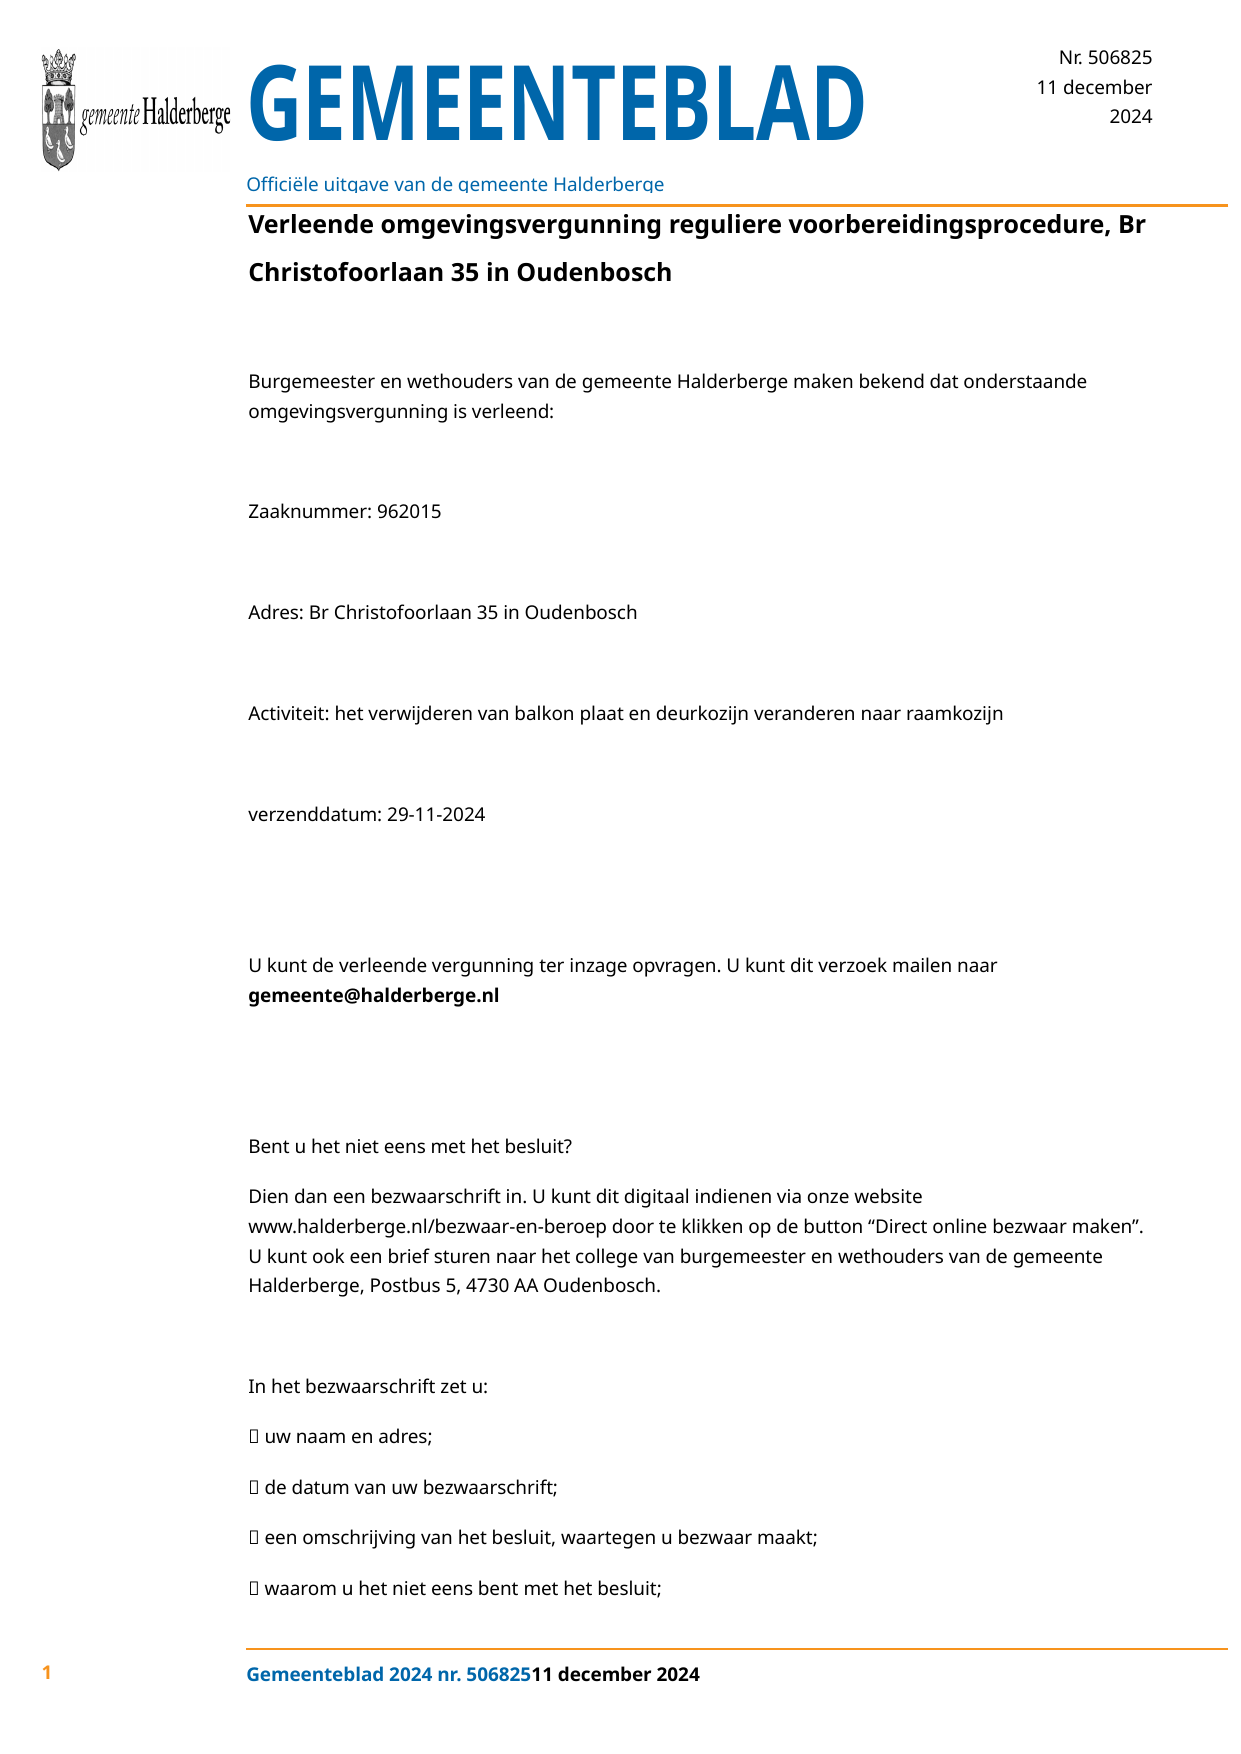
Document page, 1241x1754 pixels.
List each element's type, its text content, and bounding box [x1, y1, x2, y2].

text Burgemeester en wethouders van de gemeente Halderberge maken bekend dat onderstaande omgevingsvergunning is verleend: [248, 368, 1152, 424]
text verzenddatum: 29-11-2024 [248, 801, 1152, 827]
text  uw naam en adres; [248, 1424, 1152, 1449]
text Bent u het niet eens met het besluit? [248, 1133, 1152, 1159]
text U kunt de verleende vergunning ter inzage opvragen. U kunt dit verzoek mailen naar gemeente@halderberge.nl [248, 952, 1152, 1008]
text In het bezwaarschrift zet u: [248, 1373, 1152, 1399]
text  waarom u het niet eens bent met het besluit; [248, 1575, 1152, 1601]
text Adres: Br Christofoorlaan 35 in Oudenbosch [248, 599, 1152, 625]
text Dien dan een bezwaarschrift in. U kunt dit digitaal indienen via onze website www.halderberge.nl/bezwaar-en-beroep door te klikken op de button “Direct online bezwaar maken”. U kunt ook een brief sturen naar het college van burgemeester en wethouders van de gemeente Halderberge, Postbus 5, 4730 AA Oudenbosch. [248, 1184, 1152, 1298]
text Verleende omgevingsvergunning reguliere voorbereidingsprocedure, Br Christofoorlaan 35 in Oudenbosch [248, 207, 1152, 288]
text Activiteit: het verwijderen van balkon plaat en deurkozijn veranderen naar raamkozijn [248, 700, 1152, 726]
picture [41, 47, 231, 172]
text  de datum van uw bezwaarschrift; [248, 1474, 1152, 1500]
text Zaaknummer: 962015 [248, 499, 1152, 524]
text  een omschrijving van het besluit, waartegen u bezwaar maakt; [248, 1524, 1152, 1550]
